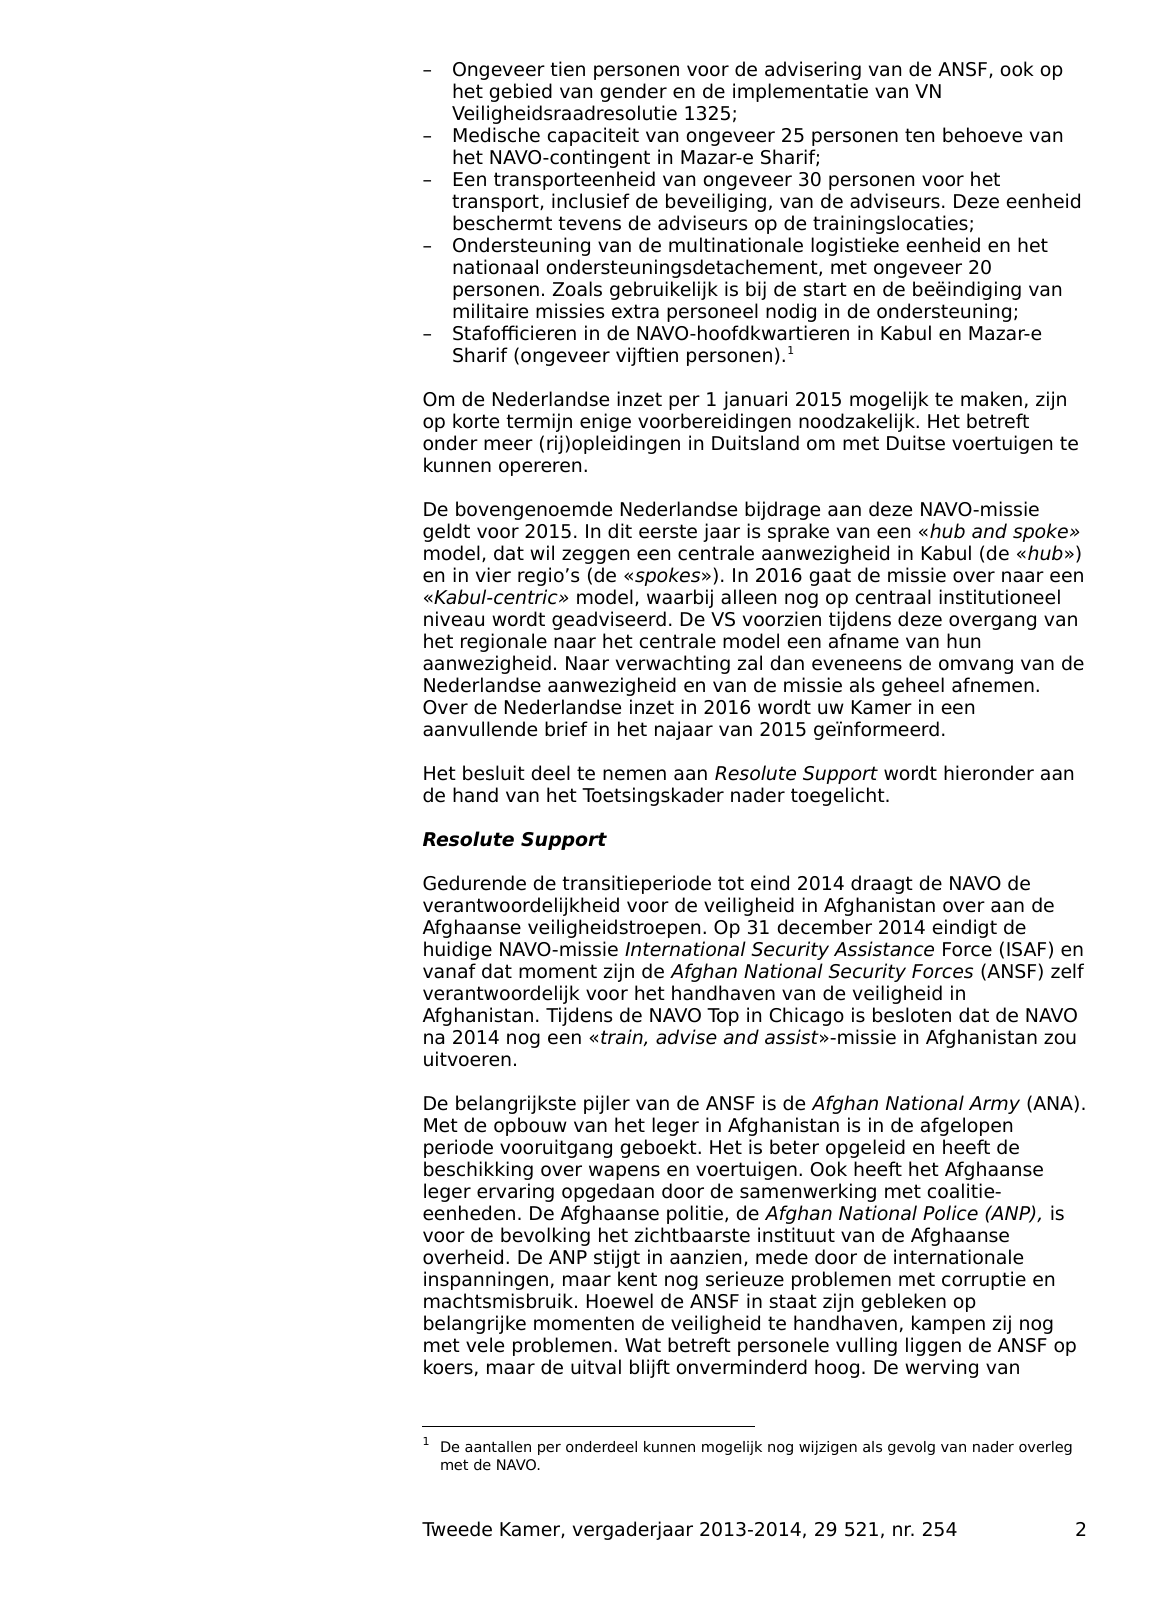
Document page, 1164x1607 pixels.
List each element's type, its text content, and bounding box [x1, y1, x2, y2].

text Om de Nederlandse inzet per 1 januari 2015 mogelijk te maken, zijn op korte termijn enige voorbereidingen noodzakelijk. Het betreft onder meer (rij)opleidingen in Duitsland om met Duitse voertuigen te kunnen opereren. [422, 389, 1087, 477]
text De bovengenoemde Nederlandse bijdrage aan deze NAVO-missie geldt voor 2015. In dit eerste jaar is sprake van een «hub and spoke» model, dat wil zeggen een centrale aanwezigheid in Kabul (de «hub») en in vier regio’s (de «spokes»). In 2016 gaat de missie over naar een «Kabul-centric» model, waarbij alleen nog op centraal institutioneel niveau wordt geadviseerd. De VS voorzien tijdens deze overgang van het regionale naar het centrale model een afname van hun aanwezigheid. Naar verwachting zal dan eveneens de omvang van de Nederlandse aanwezigheid en van de missie als geheel afnemen. Over de Nederlandse inzet in 2016 wordt uw Kamer in een aanvullende brief in het najaar van 2015 geïnformeerd. [422, 499, 1087, 741]
text – Ongeveer tien personen voor de advisering van de ANSF, ook op het gebied van gender en de implementatie van VN Veiligheidsraadresolutie 1325; [422, 59, 1087, 125]
text De belangrijkste pijler van de ANSF is de Afghan National Army (ANA). Met de opbouw van het leger in Afghanistan is in de afgelopen periode vooruitgang geboekt. Het is beter opgeleid en heeft de beschikking over wapens en voertuigen. Ook heeft het Afghaanse leger ervaring opgedaan door de samenwerking met coalitie-eenheden. De Afghaanse politie, de Afghan National Police (ANP), is voor de bevolking het zichtbaarste instituut van de Afghaanse overheid. De ANP stijgt in aanzien, mede door de internationale inspanningen, maar kent nog serieuze problemen met corruptie en machtsmisbruik. Hoewel de ANSF in staat zijn gebleken op belangrijke momenten de veiligheid te handhaven, kampen zij nog met vele problemen. Wat betreft personele vulling liggen de ANSF op koers, maar de uitval blijft onverminderd hoog. De werving van [422, 1093, 1087, 1379]
subtitle Resolute Support [422, 829, 1087, 851]
text – Stafofficieren in de NAVO-hoofdkwartieren in Kabul en Mazar-e Sharif (ongeveer vijftien personen). [422, 323, 1087, 367]
text – Ondersteuning van de multinationale logistieke eenheid en het nationaal ondersteuningsdetachement, met ongeveer 20 personen. Zoals gebruikelijk is bij de start en de beëindiging van militaire missies extra personeel nodig in de ondersteuning; [422, 235, 1087, 323]
text Gedurende de transitieperiode tot eind 2014 draagt de NAVO de verantwoordelijkheid voor de veiligheid in Afghanistan over aan de Afghaanse veiligheidstroepen. Op 31 december 2014 eindigt de huidige NAVO-missie International Security Assistance Force (ISAF) en vanaf dat moment zijn de Afghan National Security Forces (ANSF) zelf verantwoordelijk voor het handhaven van de veiligheid in Afghanistan. Tijdens de NAVO Top in Chicago is besloten dat de NAVO na 2014 nog een «train, advise and assist»-missie in Afghanistan zou uitvoeren. [422, 873, 1087, 1071]
text De aantallen per onderdeel kunnen mogelijk nog wijzigen als gevolg van nader overleg met de NAVO. [422, 1435, 1087, 1474]
text – Een transporteenheid van ongeveer 30 personen voor het transport, inclusief de beveiliging, van de adviseurs. Deze eenheid beschermt tevens de adviseurs op de trainingslocaties; [422, 169, 1087, 235]
text – Medische capaciteit van ongeveer 25 personen ten behoeve van het NAVO-contingent in Mazar-e Sharif; [422, 125, 1087, 169]
text Het besluit deel te nemen aan Resolute Support wordt hieronder aan de hand van het Toetsingskader nader toegelicht. [422, 763, 1087, 807]
